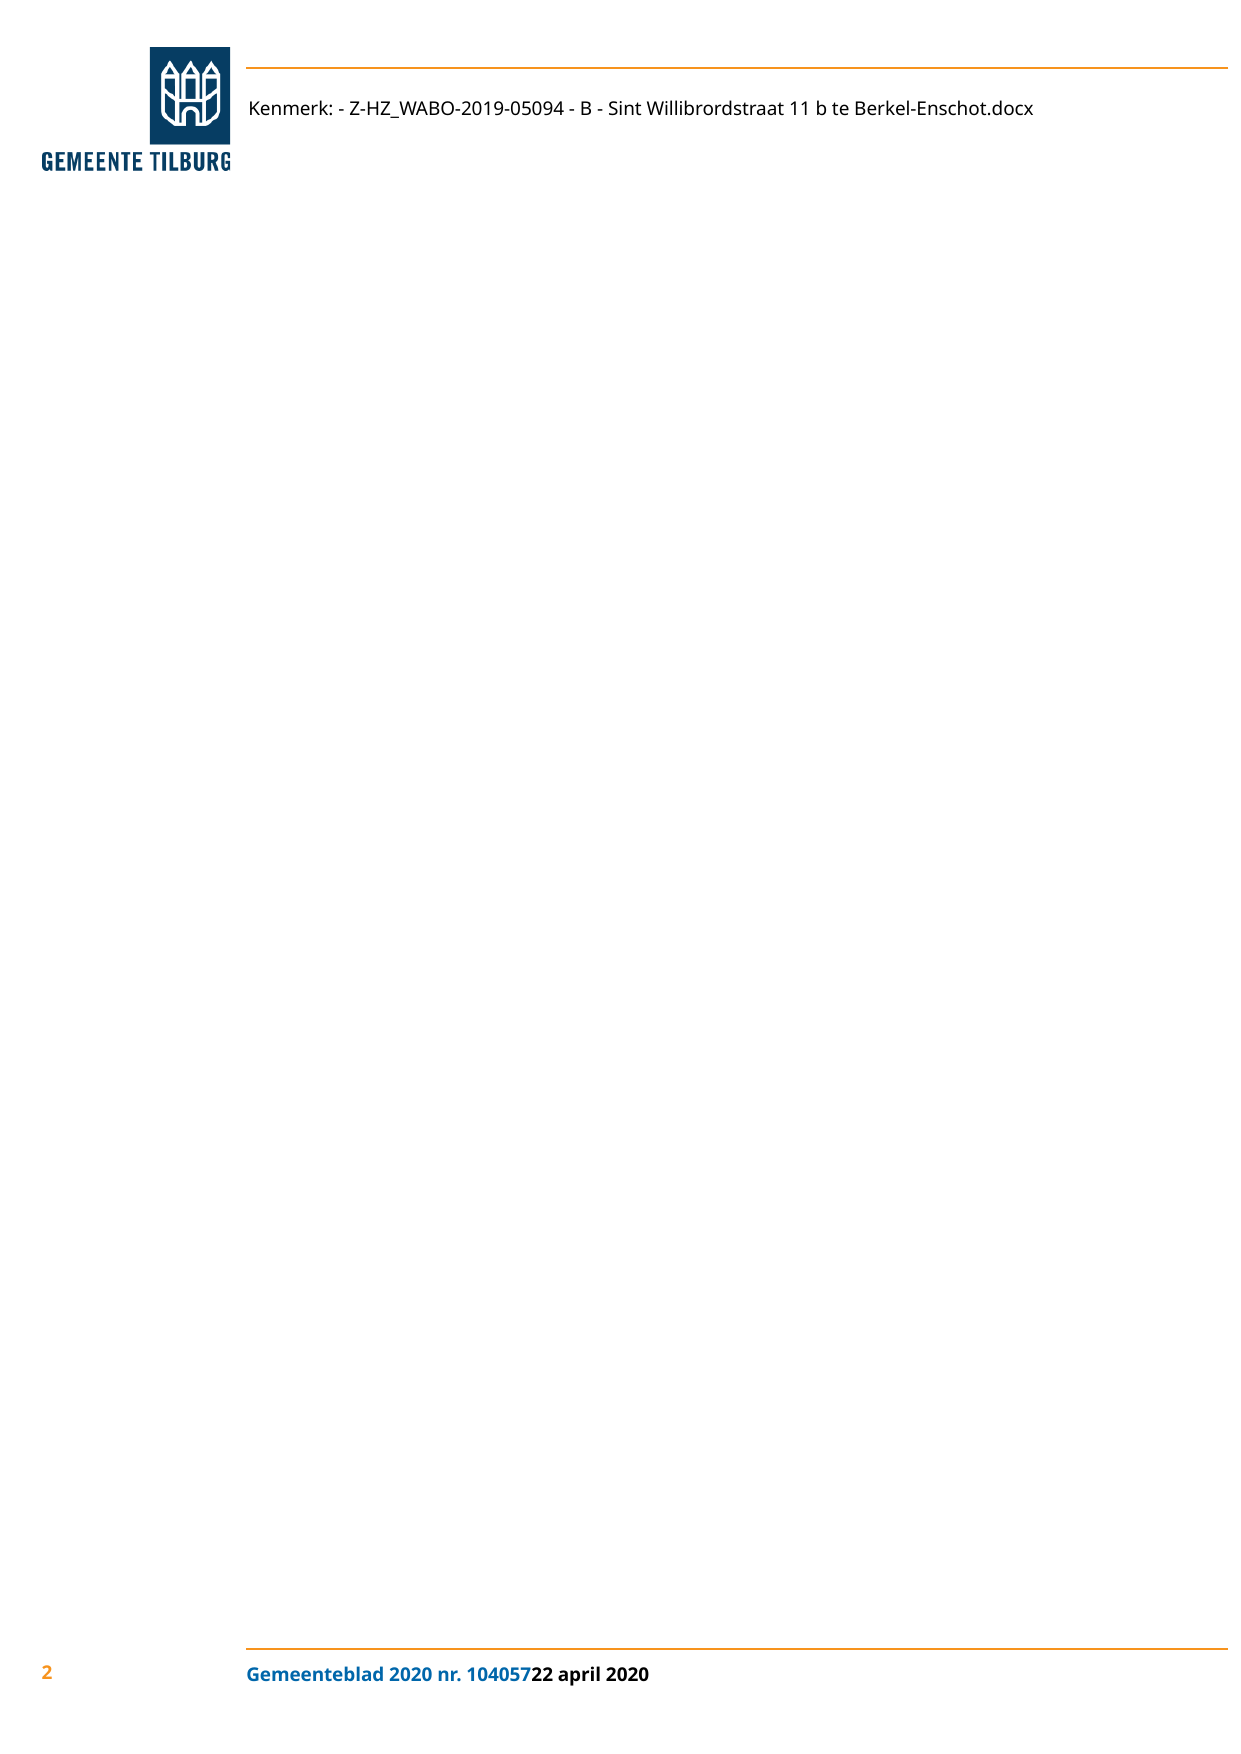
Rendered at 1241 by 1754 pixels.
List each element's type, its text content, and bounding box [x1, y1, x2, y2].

text Kenmerk: - Z-HZ_WABO-2019-05094 - B - Sint Willibrordstraat 11 b te Berkel-Enschot.docx [248, 95, 1152, 121]
picture [41, 47, 231, 172]
